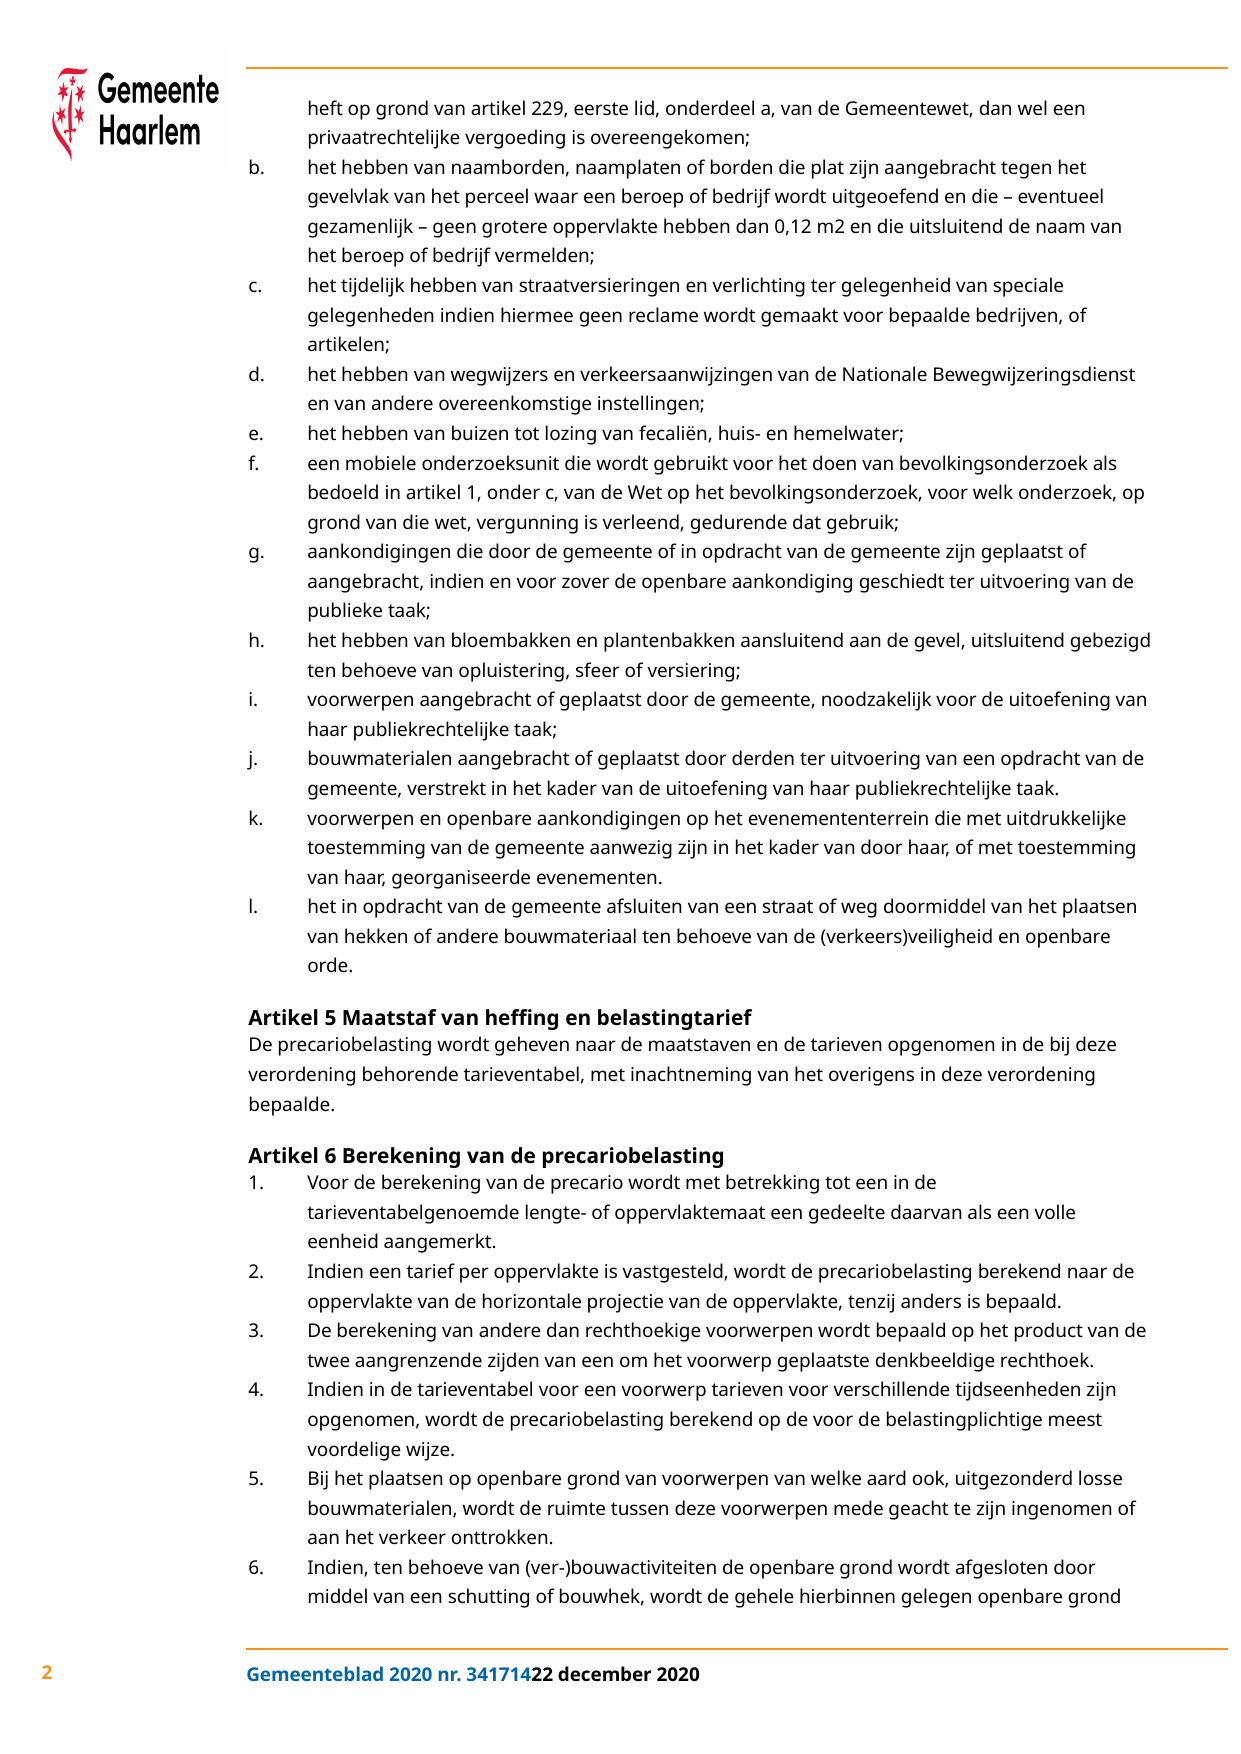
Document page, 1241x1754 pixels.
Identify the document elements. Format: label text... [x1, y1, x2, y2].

picture [41, 47, 231, 172]
list voorwerpen en openbare aankondigingen op het evenemententerrein die met uitdrukkelijke toestemming van de gemeente aanwezig zijn in het kader van door haar, of met toestemming van haar, georganiseerde evenementen. [248, 805, 1152, 890]
list bouwmaterialen aangebracht of geplaatst door derden ter uitvoering van een opdracht van de gemeente, verstrekt in het kader van de uitoefening van haar publiekrechtelijke taak. [248, 746, 1152, 801]
list het hebben van wegwijzers en verkeersaanwijzingen van de Nationale Bewegwijzeringsdienst en van andere overeenkomstige instellingen; [248, 361, 1152, 416]
list het hebben van naamborden, naamplaten of borden die plat zijn aangebracht tegen het gevelvlak van het perceel waar een beroep of bedrijf wordt uitgeoefend en die – eventueel gezamenlijk – geen grotere oppervlakte hebben dan 0,12 m2 en die uitsluitend de naam van het beroep of bedrijf vermelden; [248, 154, 1152, 268]
list Indien, ten behoeve van (ver-)bouwactiviteiten de openbare grond wordt afgesloten door middel van een schutting of bouwhek, wordt de gehele hierbinnen gelegen openbare grond [248, 1554, 1152, 1609]
list het hebben van bloembakken en plantenbakken aansluitend aan de gevel, uitsluitend gebezigd ten behoeve van opluistering, sfeer of versiering; [248, 627, 1152, 683]
list het tijdelijk hebben van straatversieringen en verlichting ter gelegenheid van speciale gelegenheden indien hiermee geen reclame wordt gemaakt voor bepaalde bedrijven, of artikelen; [248, 272, 1152, 357]
list aankondigingen die door de gemeente of in opdracht van de gemeente zijn geplaatst of aangebracht, indien en voor zover de openbare aankondiging geschiedt ter uitvoering van de publieke taak; [248, 538, 1152, 623]
list heft op grond van artikel 229, eerste lid, onderdeel a, van de Gemeentewet, dan wel een privaatrechtelijke vergoeding is overeengekomen; [248, 95, 1152, 150]
text Artikel 6 Berekening van de precariobelasting [248, 1141, 1152, 1169]
list De berekening van andere dan rechthoekige voorwerpen wordt bepaald op het product van de twee aangrenzende zijden van een om het voorwerp geplaatste denkbeeldige rechthoek. [248, 1317, 1152, 1373]
list Bij het plaatsen op openbare grond van voorwerpen van welke aard ook, uitgezonderd losse bouwmaterialen, wordt de ruimte tussen deze voorwerpen mede geacht te zijn ingenomen of aan het verkeer onttrokken. [248, 1465, 1152, 1550]
list Indien een tarief per oppervlakte is vastgesteld, wordt de precariobelasting berekend naar de oppervlakte van de horizontale projectie van de oppervlakte, tenzij anders is bepaald. [248, 1258, 1152, 1314]
list Voor de berekening van de precario wordt met betrekking tot een in de tarieventabelgenoemde lengte- of oppervlaktemaat een gedeelte daarvan als een volle eenheid aangemerkt. [248, 1169, 1152, 1254]
list voorwerpen aangebracht of geplaatst door de gemeente, noodzakelijk voor de uitoefening van haar publiekrechtelijke taak; [248, 686, 1152, 742]
text De precariobelasting wordt geheven naar de maatstaven en de tarieven opgenomen in de bij deze verordening behorende tarieventabel, met inachtneming van het overigens in deze verordening bepaalde. [248, 1032, 1152, 1116]
list Indien in de tarieventabel voor een voorwerp tarieven voor verschillende tijdseenheden zijn opgenomen, wordt de precariobelasting berekend op de voor de belastingplichtige meest voordelige wijze. [248, 1377, 1152, 1462]
list het in opdracht van de gemeente afsluiten van een straat of weg doormiddel van het plaatsen van hekken of andere bouwmateriaal ten behoeve van de (verkeers)veiligheid en openbare orde. [248, 893, 1152, 978]
text Artikel 5 Maatstaf van heffing en belastingtarief [248, 1003, 1152, 1032]
list het hebben van buizen tot lozing van fecaliën, huis- en hemelwater; [248, 420, 1152, 446]
list een mobiele onderzoeksunit die wordt gebruikt voor het doen van bevolkingsonderzoek als bedoeld in artikel 1, onder c, van de Wet op het bevolkingsonderzoek, voor welk onderzoek, op grond van die wet, vergunning is verleend, gedurende dat gebruik; [248, 450, 1152, 535]
